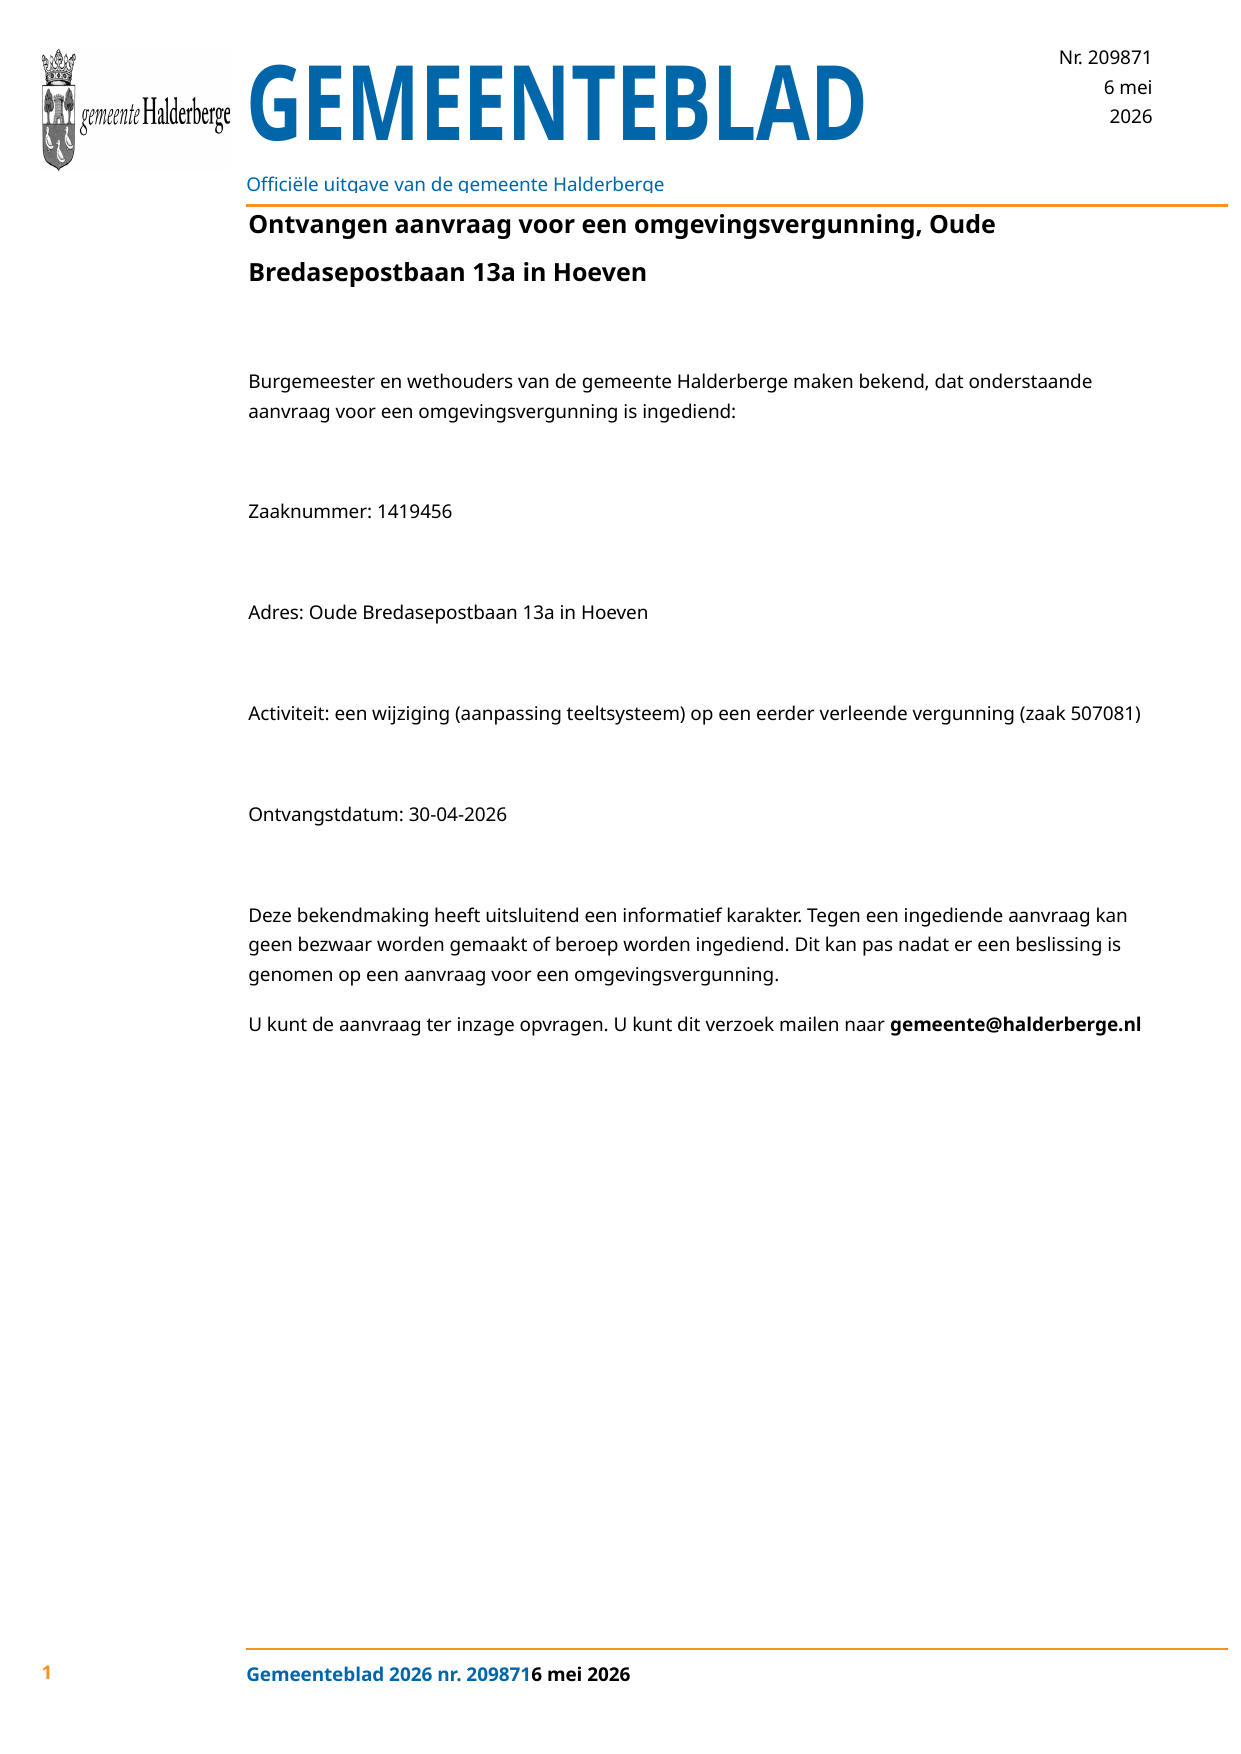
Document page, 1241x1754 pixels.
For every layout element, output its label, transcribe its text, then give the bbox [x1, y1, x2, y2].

text Adres: Oude Bredasepostbaan 13a in Hoeven [248, 599, 1152, 625]
text Activiteit: een wijziging (aanpassing teeltsysteem) op een eerder verleende vergunning (zaak 507081) [248, 700, 1152, 726]
text U kunt de aanvraag ter inzage opvragen. U kunt dit verzoek mailen naar gemeente@halderberge.nl [248, 1012, 1152, 1037]
text Deze bekendmaking heeft uitsluitend een informatief karakter. Tegen een ingediende aanvraag kan geen bezwaar worden gemaakt of beroep worden ingediend. Dit kan pas nadat er een beslissing is genomen op een aanvraag voor een omgevingsvergunning. [248, 902, 1152, 987]
text Ontvangstdatum: 30-04-2026 [248, 801, 1152, 827]
text Burgemeester en wethouders van de gemeente Halderberge maken bekend, dat onderstaande aanvraag voor een omgevingsvergunning is ingediend: [248, 368, 1152, 424]
picture [41, 47, 231, 172]
text Ontvangen aanvraag voor een omgevingsvergunning, Oude Bredasepostbaan 13a in Hoeven [248, 207, 1152, 288]
text Zaaknummer: 1419456 [248, 499, 1152, 524]
